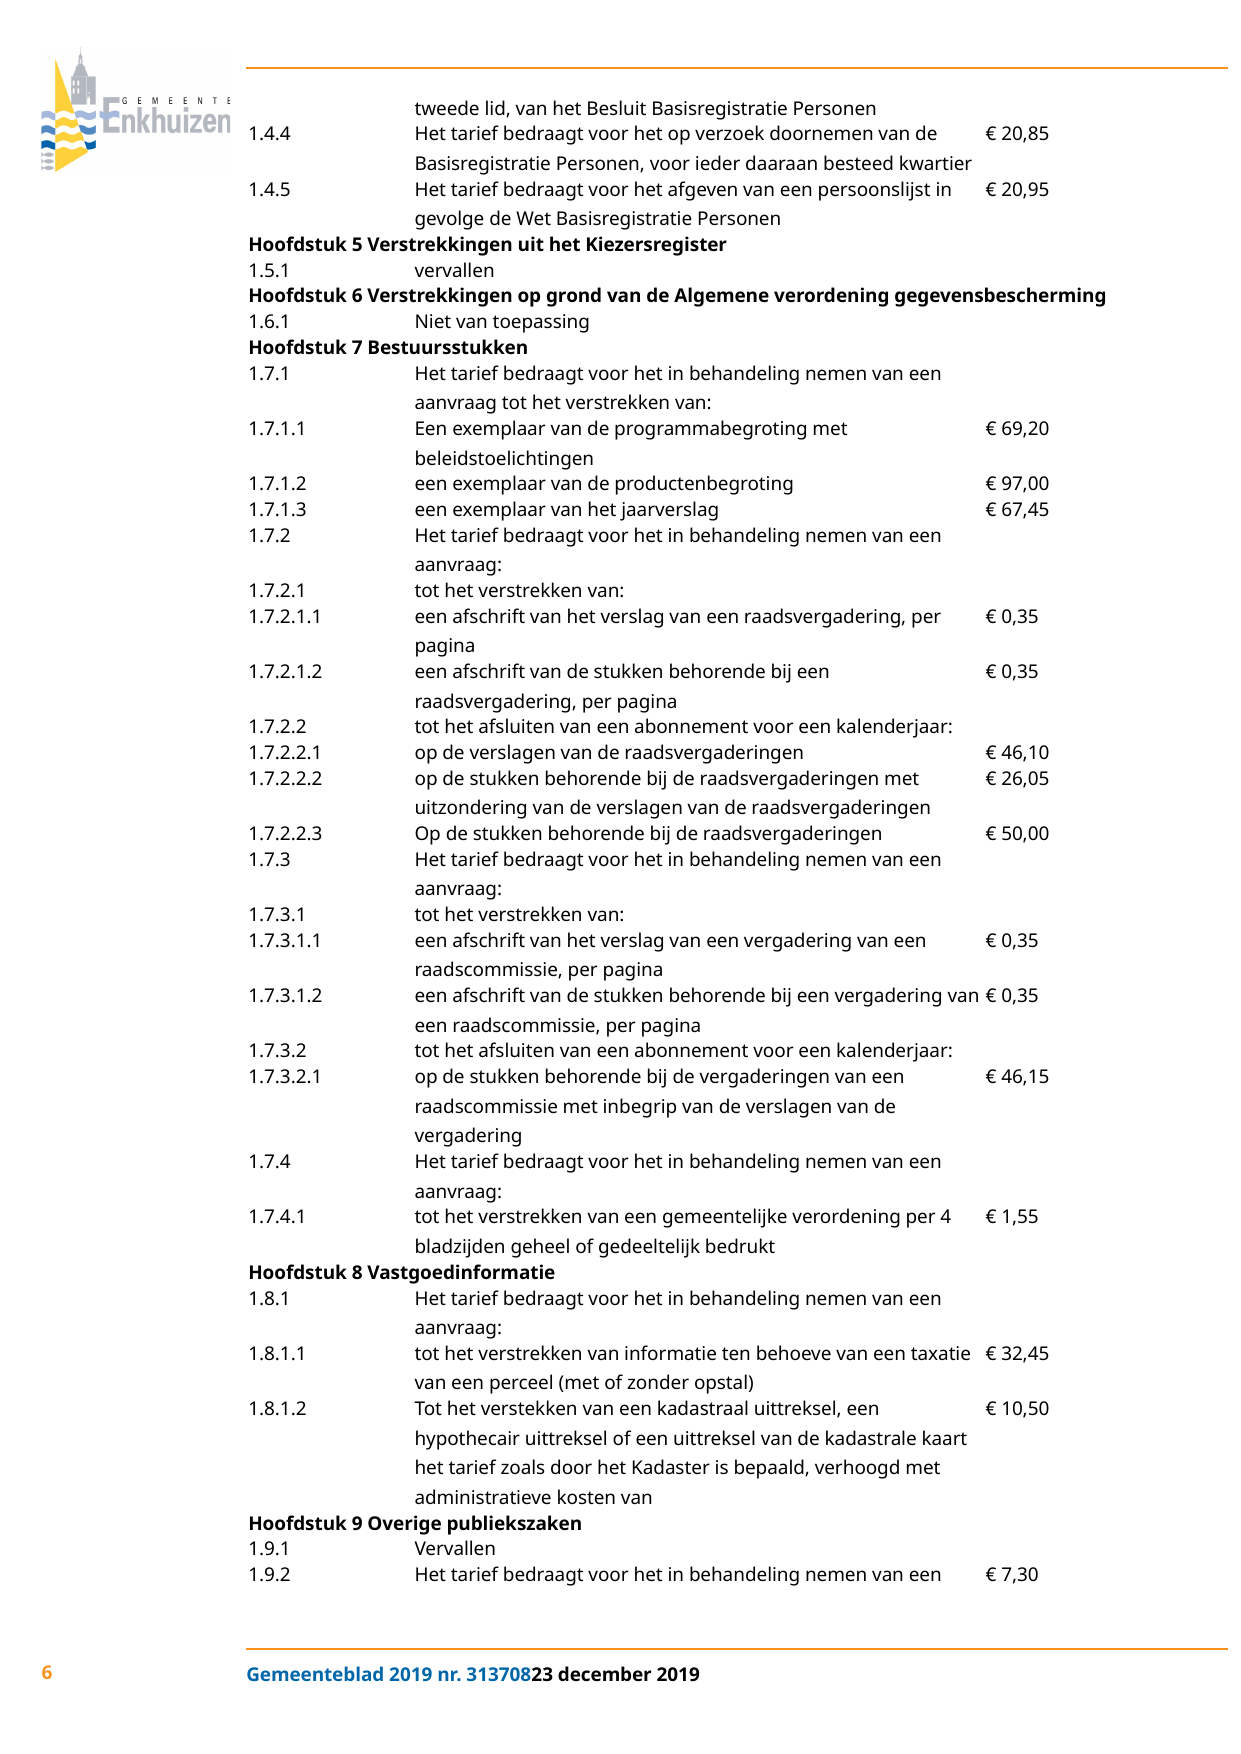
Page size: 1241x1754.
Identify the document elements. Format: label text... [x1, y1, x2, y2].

table_cell [985, 522, 1152, 577]
table_cell vervallen [414, 257, 985, 283]
table_cell 1.7.2.1.2 [248, 658, 414, 713]
table_cell Het tarief bedraagt voor het op verzoek doornemen van de Basisregistratie Personen, voor ieder daaraan besteed kwartier [414, 121, 985, 176]
table_cell 1.7.2.2 [248, 714, 414, 739]
table_cell op de stukken behorende bij de raadsvergaderingen met uitzondering van de verslagen van de raadsvergaderingen [414, 765, 985, 820]
table_cell € 10,50 [985, 1395, 1152, 1510]
table_cell 1.7.2 [248, 522, 414, 577]
table_cell 1.7.2.2.2 [248, 765, 414, 820]
table_cell tot het verstrekken van: [414, 901, 985, 927]
table_cell Het tarief bedraagt voor het in behandeling nemen van een aanvraag: [414, 1148, 985, 1204]
table_cell € 20,95 [985, 176, 1152, 231]
table_cell Het tarief bedraagt voor het afgeven van een persoonslijst in gevolge de Wet Basisregistratie Personen [414, 176, 985, 231]
table_cell [985, 846, 1152, 901]
table_cell een afschrift van de stukken behorende bij een vergadering van een raadscommissie, per pagina [414, 983, 985, 1038]
table_cell 1.7.1.2 [248, 470, 414, 496]
table_cell [985, 1148, 1152, 1204]
table_cell 1.7.3.2 [248, 1038, 414, 1063]
table_cell 1.7.2.2.1 [248, 739, 414, 765]
table_cell € 20,85 [985, 121, 1152, 176]
table_cell € 46,10 [985, 739, 1152, 765]
table_cell 1.7.4.1 [248, 1204, 414, 1259]
table_cell € 50,00 [985, 820, 1152, 846]
table_cell [985, 308, 1152, 334]
table_cell [985, 1536, 1152, 1561]
table_cell [985, 257, 1152, 283]
table_cell een exemplaar van het jaarverslag [414, 496, 985, 522]
table_cell [248, 95, 414, 121]
table_cell € 26,05 [985, 765, 1152, 820]
table_cell een afschrift van de stukken behorende bij een raadsvergadering, per pagina [414, 658, 985, 713]
table_cell tot het verstrekken van informatie ten behoeve van een taxatie van een perceel (met of zonder opstal) [414, 1340, 985, 1395]
table_cell Het tarief bedraagt voor het in behandeling nemen van een aanvraag: [414, 1285, 985, 1340]
table_cell € 32,45 [985, 1340, 1152, 1395]
table_cell 1.7.4 [248, 1148, 414, 1204]
picture [41, 47, 231, 172]
table_cell € 7,30 [985, 1561, 1152, 1587]
table_cell Een exemplaar van de programmabegroting met beleidstoelichtingen [414, 415, 985, 470]
table_cell 1.4.5 [248, 176, 414, 231]
table_cell [985, 714, 1152, 739]
table_cell € 1,55 [985, 1204, 1152, 1259]
table_cell € 0,35 [985, 983, 1152, 1038]
table_cell tot het verstrekken van een gemeentelijke verordening per 4 bladzijden geheel of gedeeltelijk bedrukt [414, 1204, 985, 1259]
table_cell 1.7.1.1 [248, 415, 414, 470]
table_cell € 97,00 [985, 470, 1152, 496]
table_cell Hoofdstuk 7 Bestuursstukken [248, 334, 1152, 360]
table_cell 1.7.3.1.2 [248, 983, 414, 1038]
table_cell Hoofdstuk 8 Vastgoedinformatie [248, 1259, 1152, 1285]
table_cell 1.7.3 [248, 846, 414, 901]
table_cell 1.8.1 [248, 1285, 414, 1340]
table_cell 1.9.1 [248, 1536, 414, 1561]
table_cell Tot het verstekken van een kadastraal uittreksel, een hypothecair uittreksel of een uittreksel van de kadastrale kaart het tarief zoals door het Kadaster is bepaald, verhoogd met administratieve kosten van [414, 1395, 985, 1510]
table_cell 1.4.4 [248, 121, 414, 176]
table_cell tot het afsluiten van een abonnement voor een kalenderjaar: [414, 714, 985, 739]
table_cell op de verslagen van de raadsvergaderingen [414, 739, 985, 765]
table_cell [985, 1285, 1152, 1340]
table_cell 1.7.1 [248, 360, 414, 415]
table_cell Hoofdstuk 5 Verstrekkingen uit het Kiezersregister [248, 231, 1152, 257]
table_cell 1.8.1.1 [248, 1340, 414, 1395]
table_cell 1.9.2 [248, 1561, 414, 1587]
table_cell € 46,15 [985, 1064, 1152, 1148]
table_cell Niet van toepassing [414, 308, 985, 334]
table_cell een afschrift van het verslag van een vergadering van een raadscommissie, per pagina [414, 927, 985, 982]
table_cell 1.7.3.1.1 [248, 927, 414, 982]
table_cell [985, 360, 1152, 415]
table_cell 1.7.2.1.1 [248, 603, 414, 658]
table_cell Vervallen [414, 1536, 985, 1561]
table_cell € 0,35 [985, 658, 1152, 713]
table_cell Het tarief bedraagt voor het in behandeling nemen van een [414, 1561, 985, 1587]
table_cell € 0,35 [985, 927, 1152, 982]
table_cell 1.8.1.2 [248, 1395, 414, 1510]
table_cell 1.6.1 [248, 308, 414, 334]
table_cell Hoofdstuk 6 Verstrekkingen op grond van de Algemene verordening gegevensbescherming [248, 283, 1152, 308]
table_cell Op de stukken behorende bij de raadsvergaderingen [414, 820, 985, 846]
table_cell € 0,35 [985, 603, 1152, 658]
table_cell Hoofdstuk 9 Overige publiekszaken [248, 1510, 1152, 1536]
table_cell [985, 577, 1152, 603]
table_cell tot het verstrekken van: [414, 577, 985, 603]
table_cell een afschrift van het verslag van een raadsvergadering, per pagina [414, 603, 985, 658]
table_cell Het tarief bedraagt voor het in behandeling nemen van een aanvraag: [414, 846, 985, 901]
table_cell tot het afsluiten van een abonnement voor een kalenderjaar: [414, 1038, 985, 1063]
table_cell 1.7.2.1 [248, 577, 414, 603]
table_cell 1.7.3.2.1 [248, 1064, 414, 1148]
table_cell 1.5.1 [248, 257, 414, 283]
table_cell [985, 1038, 1152, 1063]
table_cell 1.7.2.2.3 [248, 820, 414, 846]
table_cell [985, 95, 1152, 121]
table_cell € 69,20 [985, 415, 1152, 470]
table_cell 1.7.3.1 [248, 901, 414, 927]
table_cell op de stukken behorende bij de vergaderingen van een raadscommissie met inbegrip van de verslagen van de vergadering [414, 1064, 985, 1148]
table_cell Het tarief bedraagt voor het in behandeling nemen van een aanvraag: [414, 522, 985, 577]
table_cell Het tarief bedraagt voor het in behandeling nemen van een aanvraag tot het verstrekken van: [414, 360, 985, 415]
table_cell tweede lid, van het Besluit Basisregistratie Personen [414, 95, 985, 121]
table_cell [985, 901, 1152, 927]
table_cell 1.7.1.3 [248, 496, 414, 522]
table_cell € 67,45 [985, 496, 1152, 522]
table_cell een exemplaar van de productenbegroting [414, 470, 985, 496]
